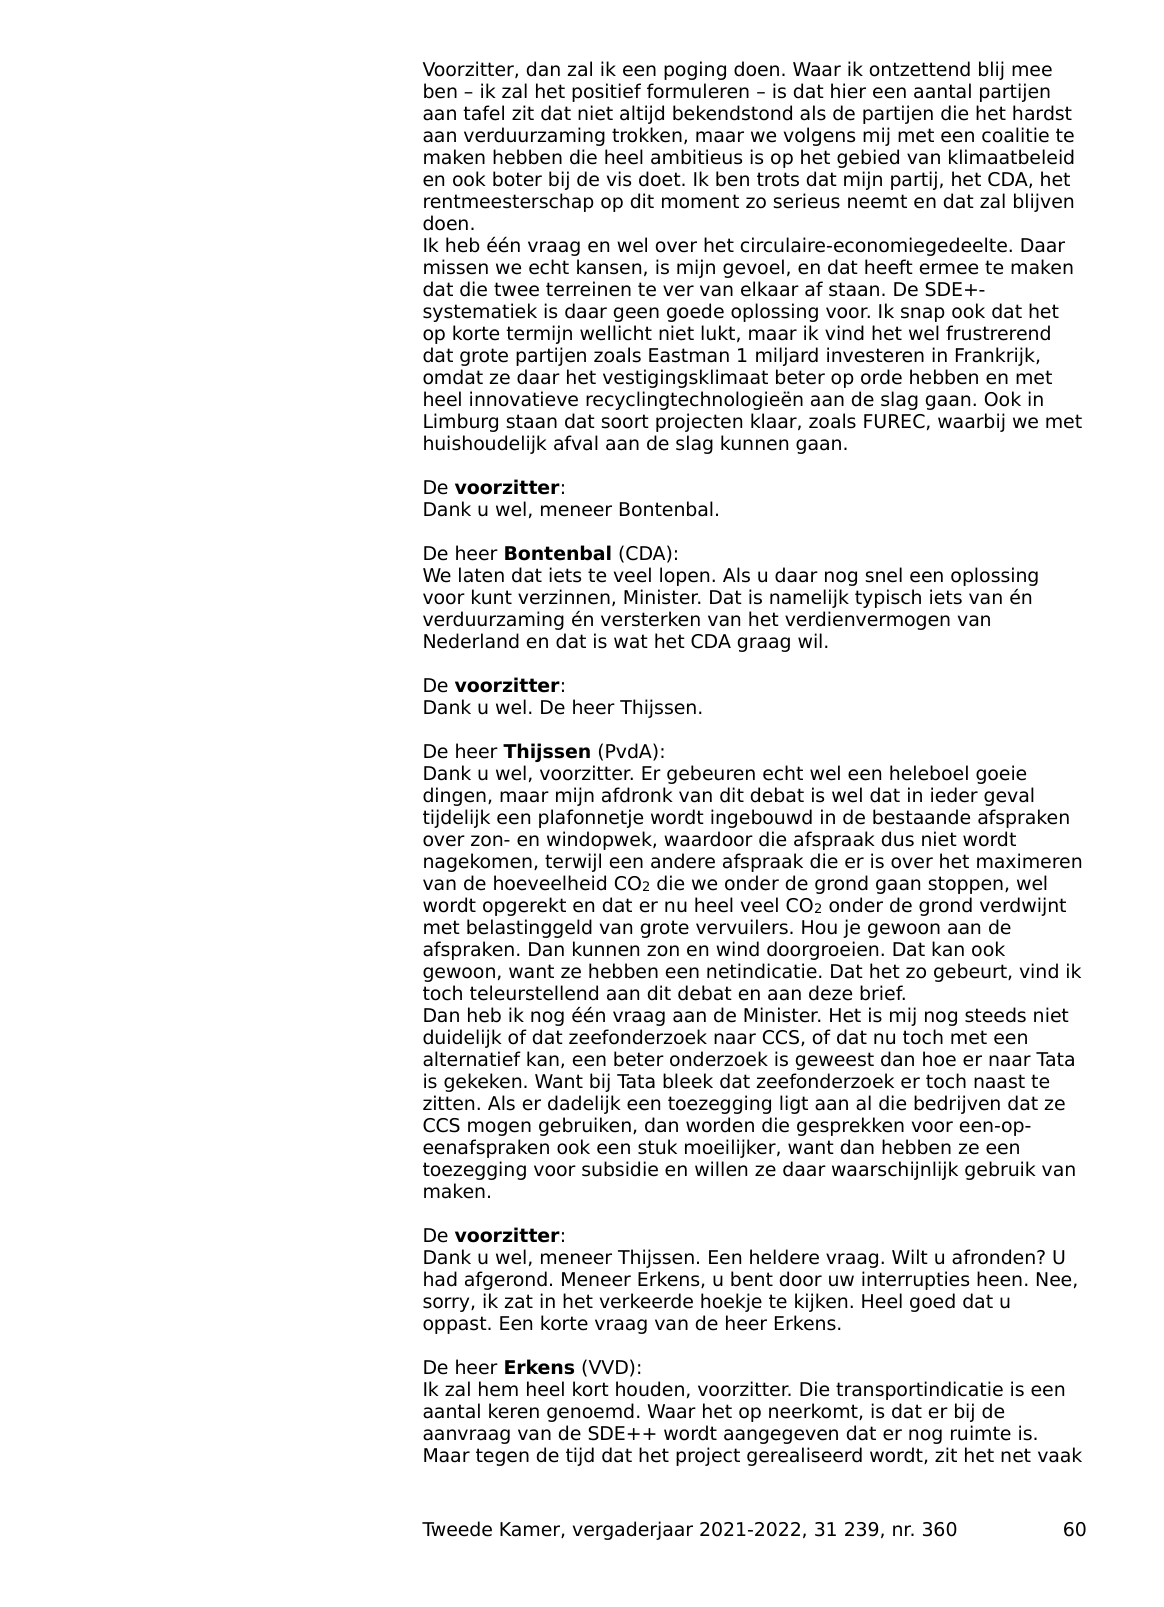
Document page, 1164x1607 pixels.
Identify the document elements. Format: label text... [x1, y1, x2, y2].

text De voorzitter: [422, 1225, 1087, 1247]
text Dank u wel, meneer Bontenbal. [422, 499, 1087, 521]
text Voorzitter, dan zal ik een poging doen. Waar ik ontzettend blij mee ben – ik zal het positief formuleren – is dat hier een aantal partijen aan tafel zit dat niet altijd bekendstond als de partijen die het hardst aan verduurzaming trokken, maar we volgens mij met een coalitie te maken hebben die heel ambitieus is op het gebied van klimaatbeleid en ook boter bij de vis doet. Ik ben trots dat mijn partij, het CDA, het rentmeesterschap op dit moment zo serieus neemt en dat zal blijven doen. [422, 59, 1087, 235]
text De voorzitter: [422, 675, 1087, 697]
text De voorzitter: [422, 477, 1087, 499]
text De heer Bontenbal (CDA): [422, 543, 1087, 565]
text We laten dat iets te veel lopen. Als u daar nog snel een oplossing voor kunt verzinnen, Minister. Dat is namelijk typisch iets van én verduurzaming én versterken van het verdienvermogen van Nederland en dat is wat het CDA graag wil. [422, 565, 1087, 653]
text Dank u wel, meneer Thijssen. Een heldere vraag. Wilt u afronden? U had afgerond. Meneer Erkens, u bent door uw interrupties heen. Nee, sorry, ik zat in het verkeerde hoekje te kijken. Heel goed dat u oppast. Een korte vraag van de heer Erkens. [422, 1247, 1087, 1335]
text De heer Thijssen (PvdA): [422, 741, 1087, 763]
text Dan heb ik nog één vraag aan de Minister. Het is mij nog steeds niet duidelijk of dat zeefonderzoek naar CCS, of dat nu toch met een alternatief kan, een beter onderzoek is geweest dan hoe er naar Tata is gekeken. Want bij Tata bleek dat zeefonderzoek er toch naast te zitten. Als er dadelijk een toezegging ligt aan al die bedrijven dat ze CCS mogen gebruiken, dan worden die gesprekken voor een-op-eenafspraken ook een stuk moeilijker, want dan hebben ze een toezegging voor subsidie en willen ze daar waarschijnlijk gebruik van maken. [422, 1005, 1087, 1203]
text Dank u wel. De heer Thijssen. [422, 697, 1087, 719]
text De heer Erkens (VVD): [422, 1357, 1087, 1379]
text Ik heb één vraag en wel over het circulaire-economiegedeelte. Daar missen we echt kansen, is mijn gevoel, en dat heeft ermee te maken dat die twee terreinen te ver van elkaar af staan. De SDE+-systematiek is daar geen goede oplossing voor. Ik snap ook dat het op korte termijn wellicht niet lukt, maar ik vind het wel frustrerend dat grote partijen zoals Eastman 1 miljard investeren in Frankrijk, omdat ze daar het vestigingsklimaat beter op orde hebben en met heel innovatieve recyclingtechnologieën aan de slag gaan. Ook in Limburg staan dat soort projecten klaar, zoals FUREC, waarbij we met huishoudelijk afval aan de slag kunnen gaan. [422, 235, 1087, 455]
text Dank u wel, voorzitter. Er gebeuren echt wel een heleboel goeie dingen, maar mijn afdronk van dit debat is wel dat in ieder geval tijdelijk een plafonnetje wordt ingebouwd in de bestaande afspraken over zon- en windopwek, waardoor die afspraak dus niet wordt nagekomen, terwijl een andere afspraak die er is over het maximeren van de hoeveelheid CO2 die we onder de grond gaan stoppen, wel wordt opgerekt en dat er nu heel veel CO2 onder de grond verdwijnt met belastinggeld van grote vervuilers. Hou je gewoon aan de afspraken. Dan kunnen zon en wind doorgroeien. Dat kan ook gewoon, want ze hebben een netindicatie. Dat het zo gebeurt, vind ik toch teleurstellend aan dit debat en aan deze brief. [422, 763, 1087, 1005]
text Ik zal hem heel kort houden, voorzitter. Die transportindicatie is een aantal keren genoemd. Waar het op neerkomt, is dat er bij de aanvraag van de SDE++ wordt aangegeven dat er nog ruimte is. Maar tegen de tijd dat het project gerealiseerd wordt, zit het net vaak [422, 1379, 1087, 1467]
